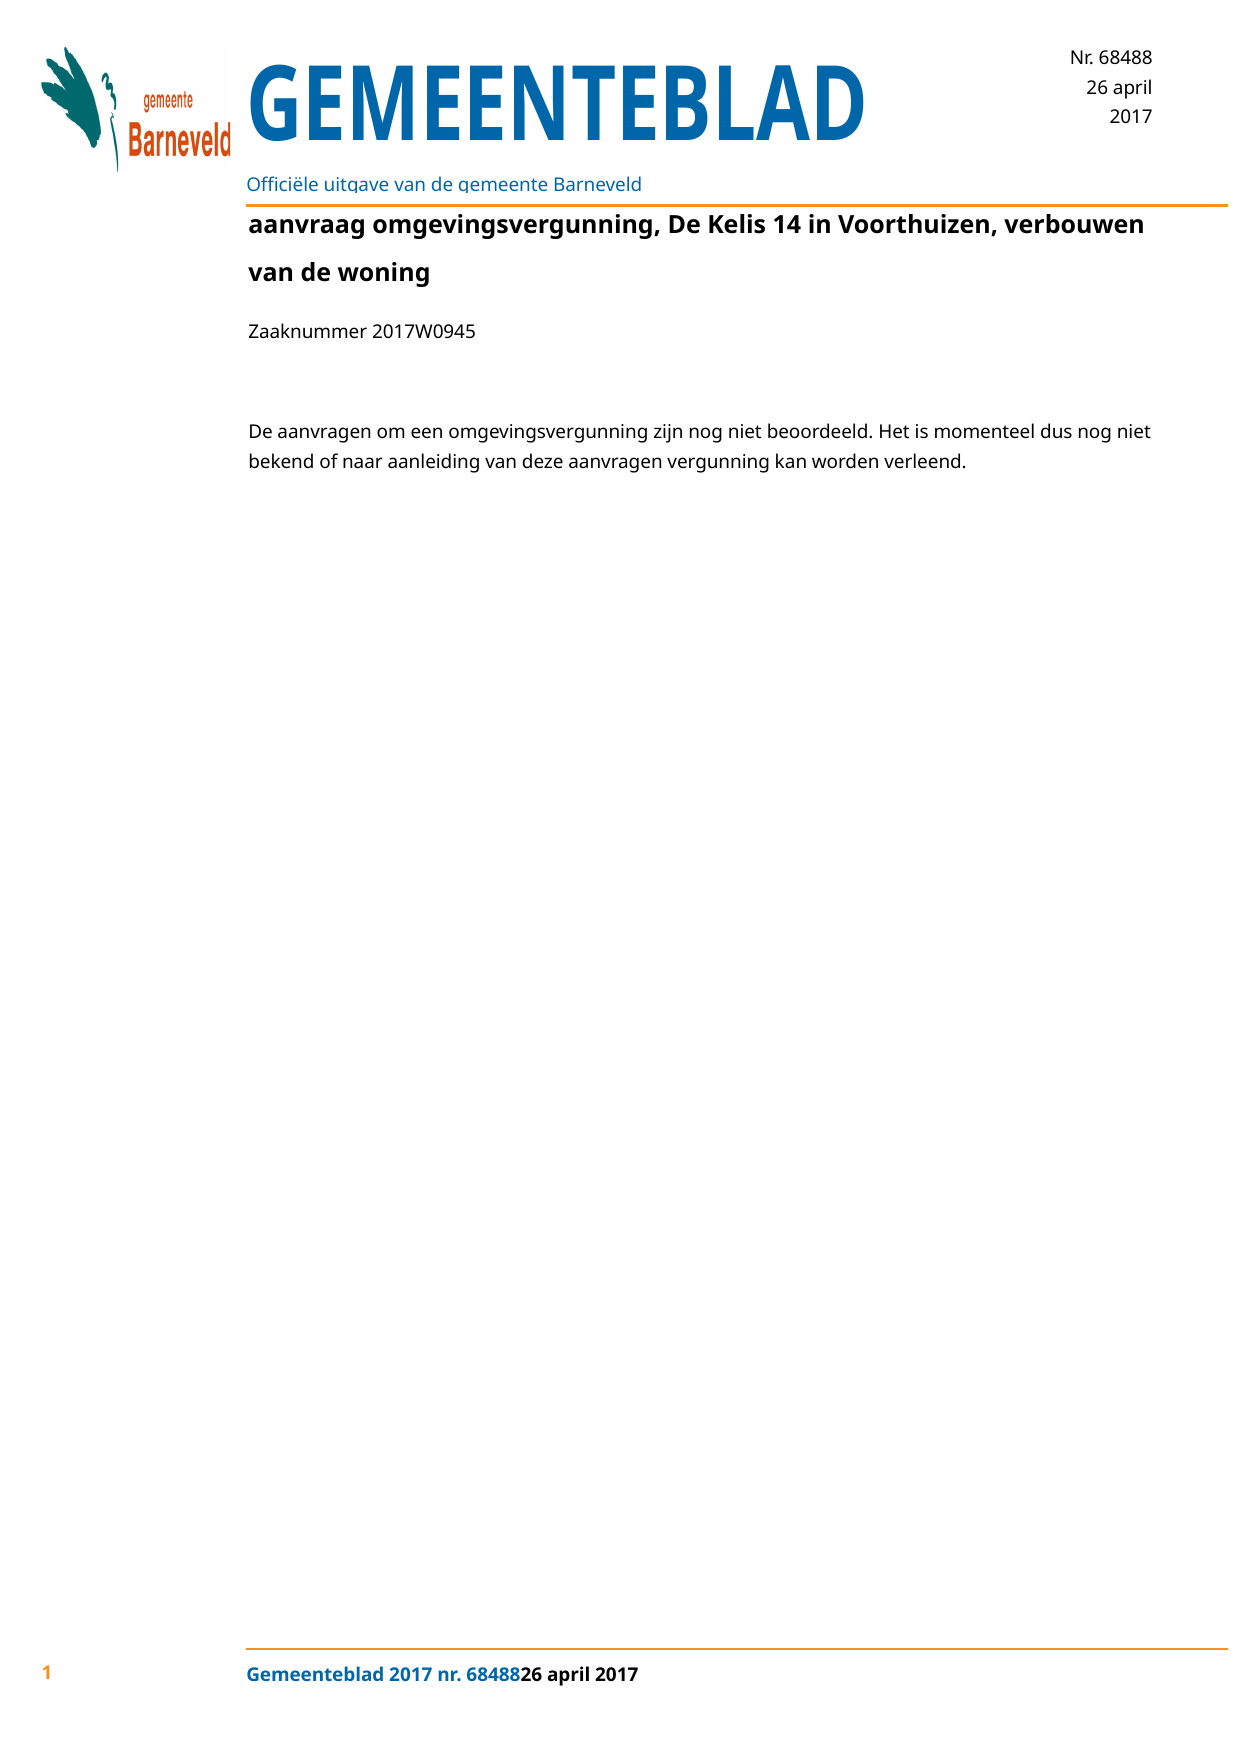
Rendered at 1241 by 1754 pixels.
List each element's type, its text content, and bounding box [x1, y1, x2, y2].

picture [41, 47, 231, 172]
text aanvraag omgevingsvergunning, De Kelis 14 in Voorthuizen, verbouwen van de woning [248, 207, 1152, 288]
text Zaaknummer 2017W0945 [248, 318, 1152, 344]
text De aanvragen om een omgevingsvergunning zijn nog niet beoordeeld. Het is momenteel dus nog niet bekend of naar aanleiding van deze aanvragen vergunning kan worden verleend. [248, 419, 1152, 474]
